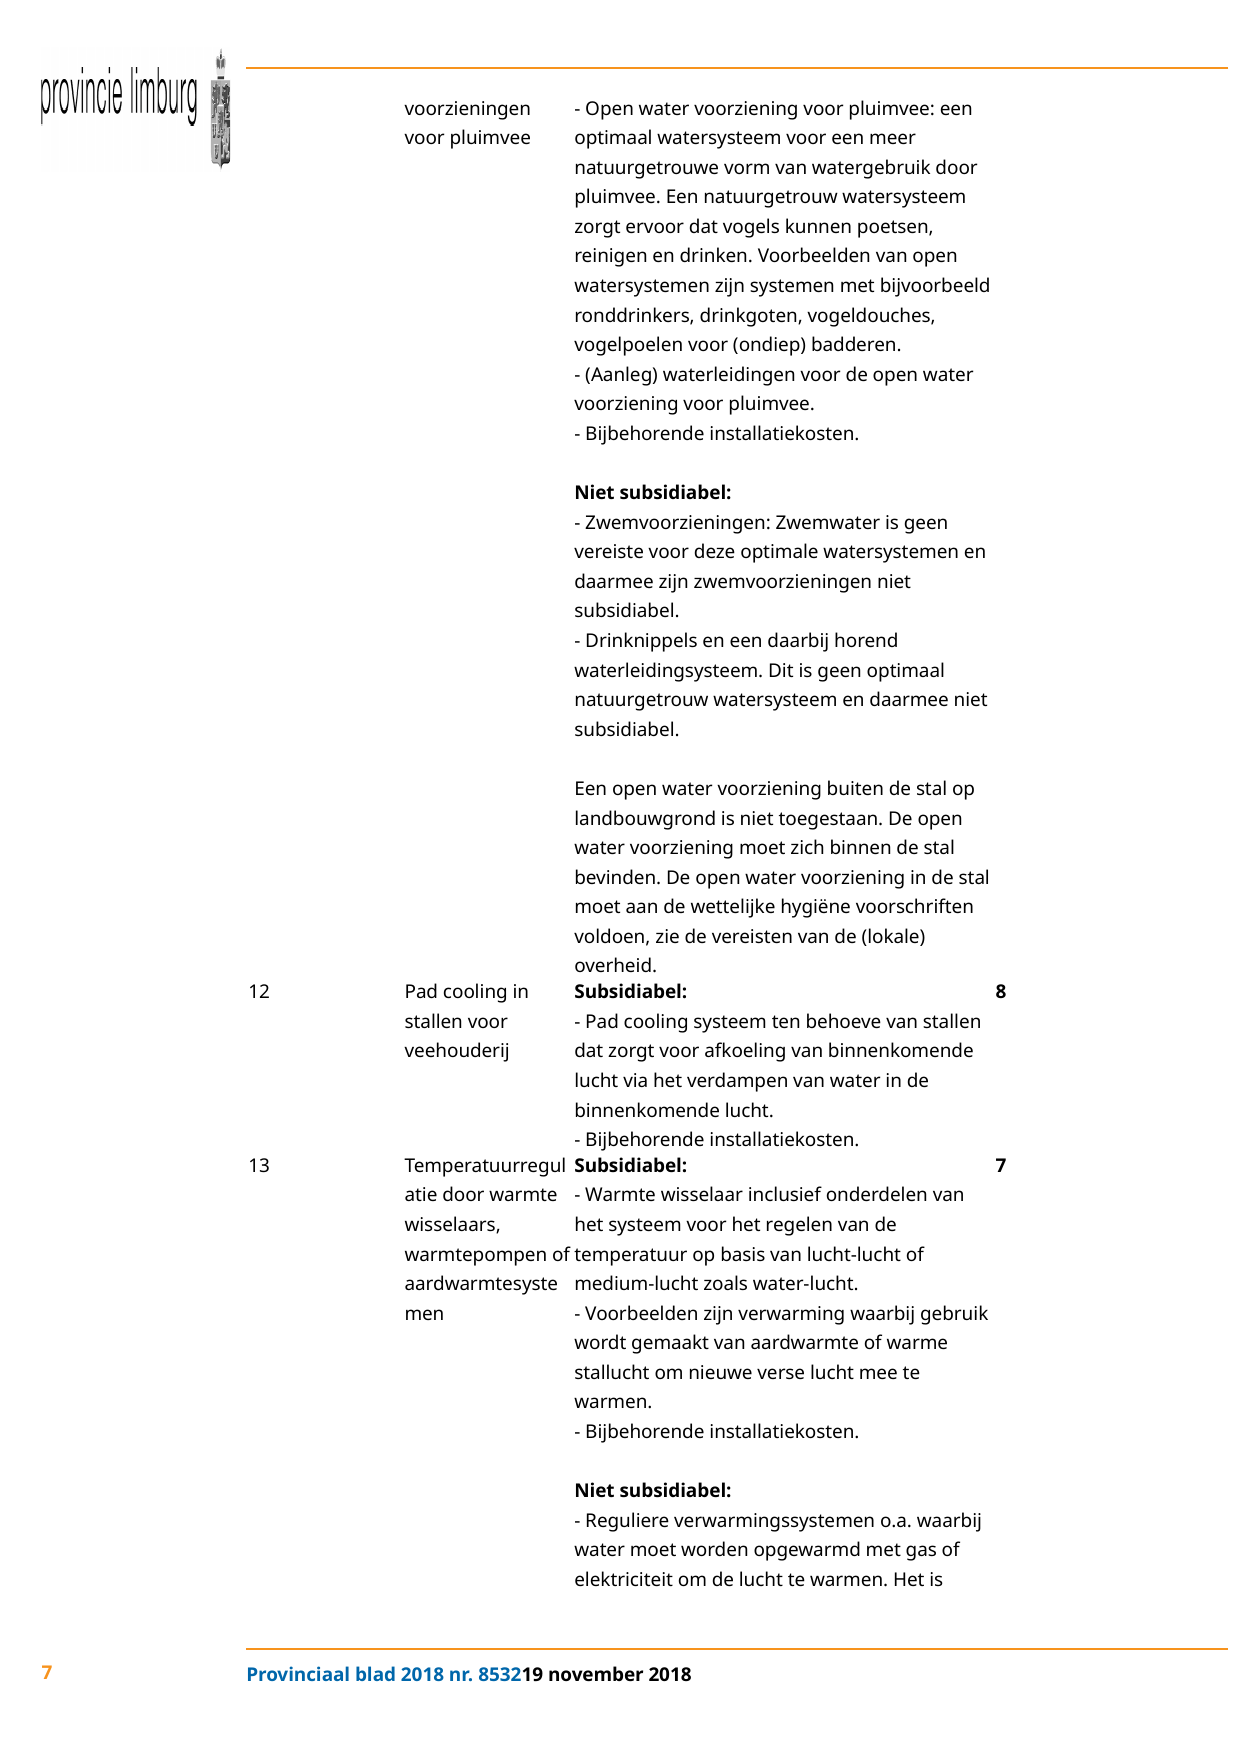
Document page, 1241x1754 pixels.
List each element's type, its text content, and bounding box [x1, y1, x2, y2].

table_cell Temperatuurregulatie door warmte wisselaars, warmtepompen of aardwarmtesystemen [404, 1152, 574, 1592]
table_cell Subsidiabel: - Pad cooling systeem ten behoeve van stallen dat zorgt voor afkoeling van binnenkomende lucht via het verdampen van water in de binnenkomende lucht. - Bijbehorende installatiekosten. [574, 979, 995, 1152]
picture [41, 47, 231, 172]
table_cell 12 [248, 979, 404, 1152]
table_cell 7 [995, 1152, 1152, 1592]
table_cell Subsidiabel: - Warmte wisselaar inclusief onderdelen van het systeem voor het regelen van de temperatuur op basis van lucht-lucht of medium-lucht zoals water-lucht. - Voorbeelden zijn verwarming waarbij gebruik wordt gemaakt van aardwarmte of warme stallucht om nieuwe verse lucht mee te warmen. - Bijbehorende installatiekosten. Niet subsidiabel: - Reguliere verwarmingssystemen o.a. waarbij water moet worden opgewarmd met gas of elektriciteit om de lucht te warmen. Het is [574, 1152, 995, 1592]
table_cell 8 [995, 979, 1152, 1152]
table_cell 13 [248, 1152, 404, 1592]
table_cell [995, 95, 1152, 978]
table_cell [248, 95, 404, 978]
table_cell Pad cooling in stallen voor veehouderij [404, 979, 574, 1152]
table_cell voorzieningen voor pluimvee [404, 95, 574, 978]
table_cell - Open water voorziening voor pluimvee: een optimaal watersysteem voor een meer natuurgetrouwe vorm van watergebruik door pluimvee. Een natuurgetrouw watersysteem zorgt ervoor dat vogels kunnen poetsen, reinigen en drinken. Voorbeelden van open watersystemen zijn systemen met bijvoorbeeld ronddrinkers, drinkgoten, vogeldouches, vogelpoelen voor (ondiep) badderen. - (Aanleg) waterleidingen voor de open water voorziening voor pluimvee. - Bijbehorende installatiekosten. Niet subsidiabel: - Zwemvoorzieningen: Zwemwater is geen vereiste voor deze optimale watersystemen en daarmee zijn zwemvoorzieningen niet subsidiabel. - Drinknippels en een daarbij horend waterleidingsysteem. Dit is geen optimaal natuurgetrouw watersysteem en daarmee niet subsidiabel. Een open water voorziening buiten de stal op landbouwgrond is niet toegestaan. De open water voorziening moet zich binnen de stal bevinden. De open water voorziening in de stal moet aan de wettelijke hygiëne voorschriften voldoen, zie de vereisten van de (lokale) overheid. [574, 95, 995, 978]
